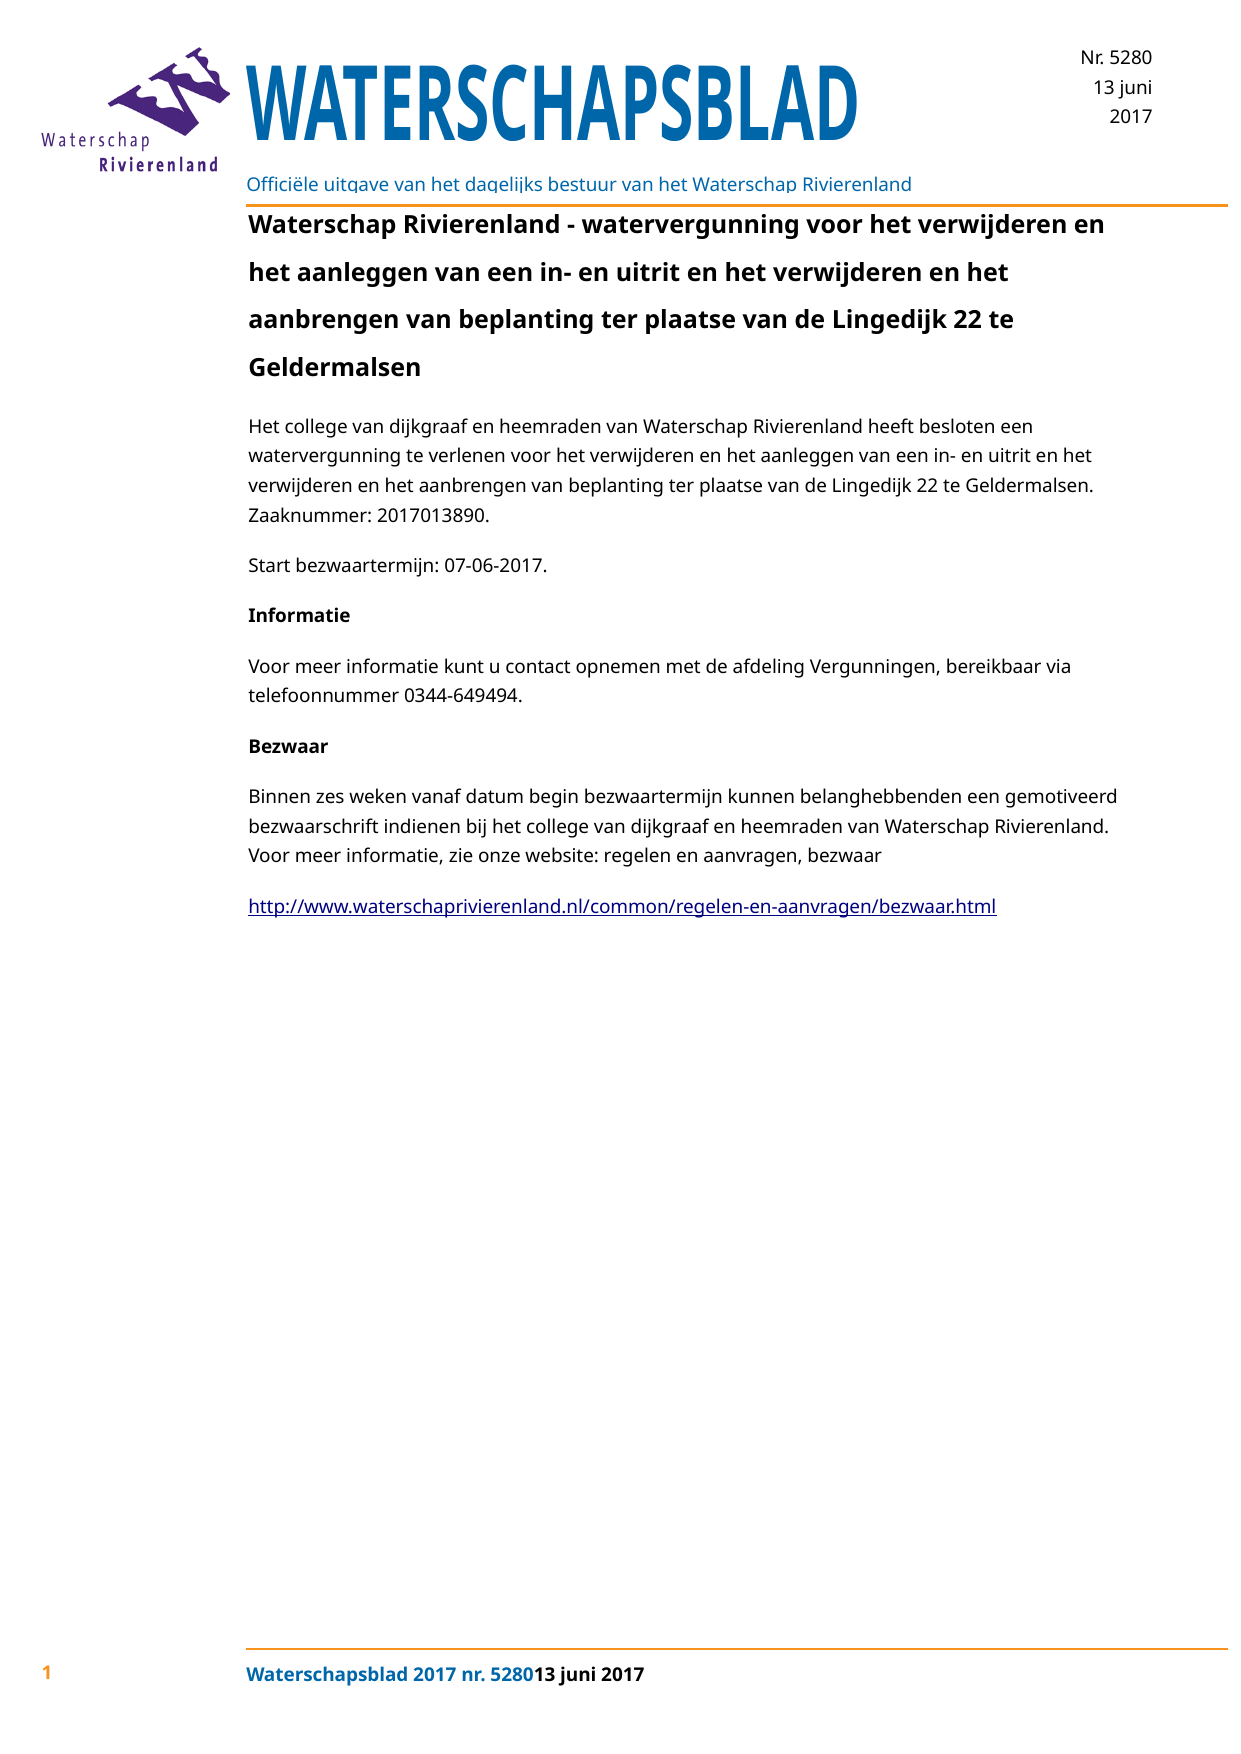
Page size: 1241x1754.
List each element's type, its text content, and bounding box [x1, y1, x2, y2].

text Bezwaar [248, 733, 1152, 759]
text Het college van dijkgraaf en heemraden van Waterschap Rivierenland heeft besloten een watervergunning te verlenen voor het verwijderen en het aanleggen van een in- en uitrit en het verwijderen en het aanbrengen van beplanting ter plaatse van de Lingedijk 22 te Geldermalsen. Zaaknummer: 2017013890. [248, 413, 1152, 528]
text Start bezwaartermijn: 07-06-2017. [248, 552, 1152, 578]
picture [41, 47, 231, 172]
text Informatie [248, 603, 1152, 628]
text Voor meer informatie kunt u contact opnemen met de afdeling Vergunningen, bereikbaar via telefoonnummer 0344-649494. [248, 653, 1152, 708]
text http://www.waterschaprivierenland.nl/common/regelen-en-aanvragen/bezwaar.html [248, 893, 1152, 919]
text Waterschap Rivierenland - watervergunning voor het verwijderen en het aanleggen van een in- en uitrit en het verwijderen en het aanbrengen van beplanting ter plaatse van de Lingedijk 22 te Geldermalsen [248, 207, 1152, 384]
text Binnen zes weken vanaf datum begin bezwaartermijn kunnen belanghebbenden een gemotiveerd bezwaarschrift indienen bij het college van dijkgraaf en heemraden van Waterschap Rivierenland. Voor meer informatie, zie onze website: regelen en aanvragen, bezwaar [248, 783, 1152, 868]
